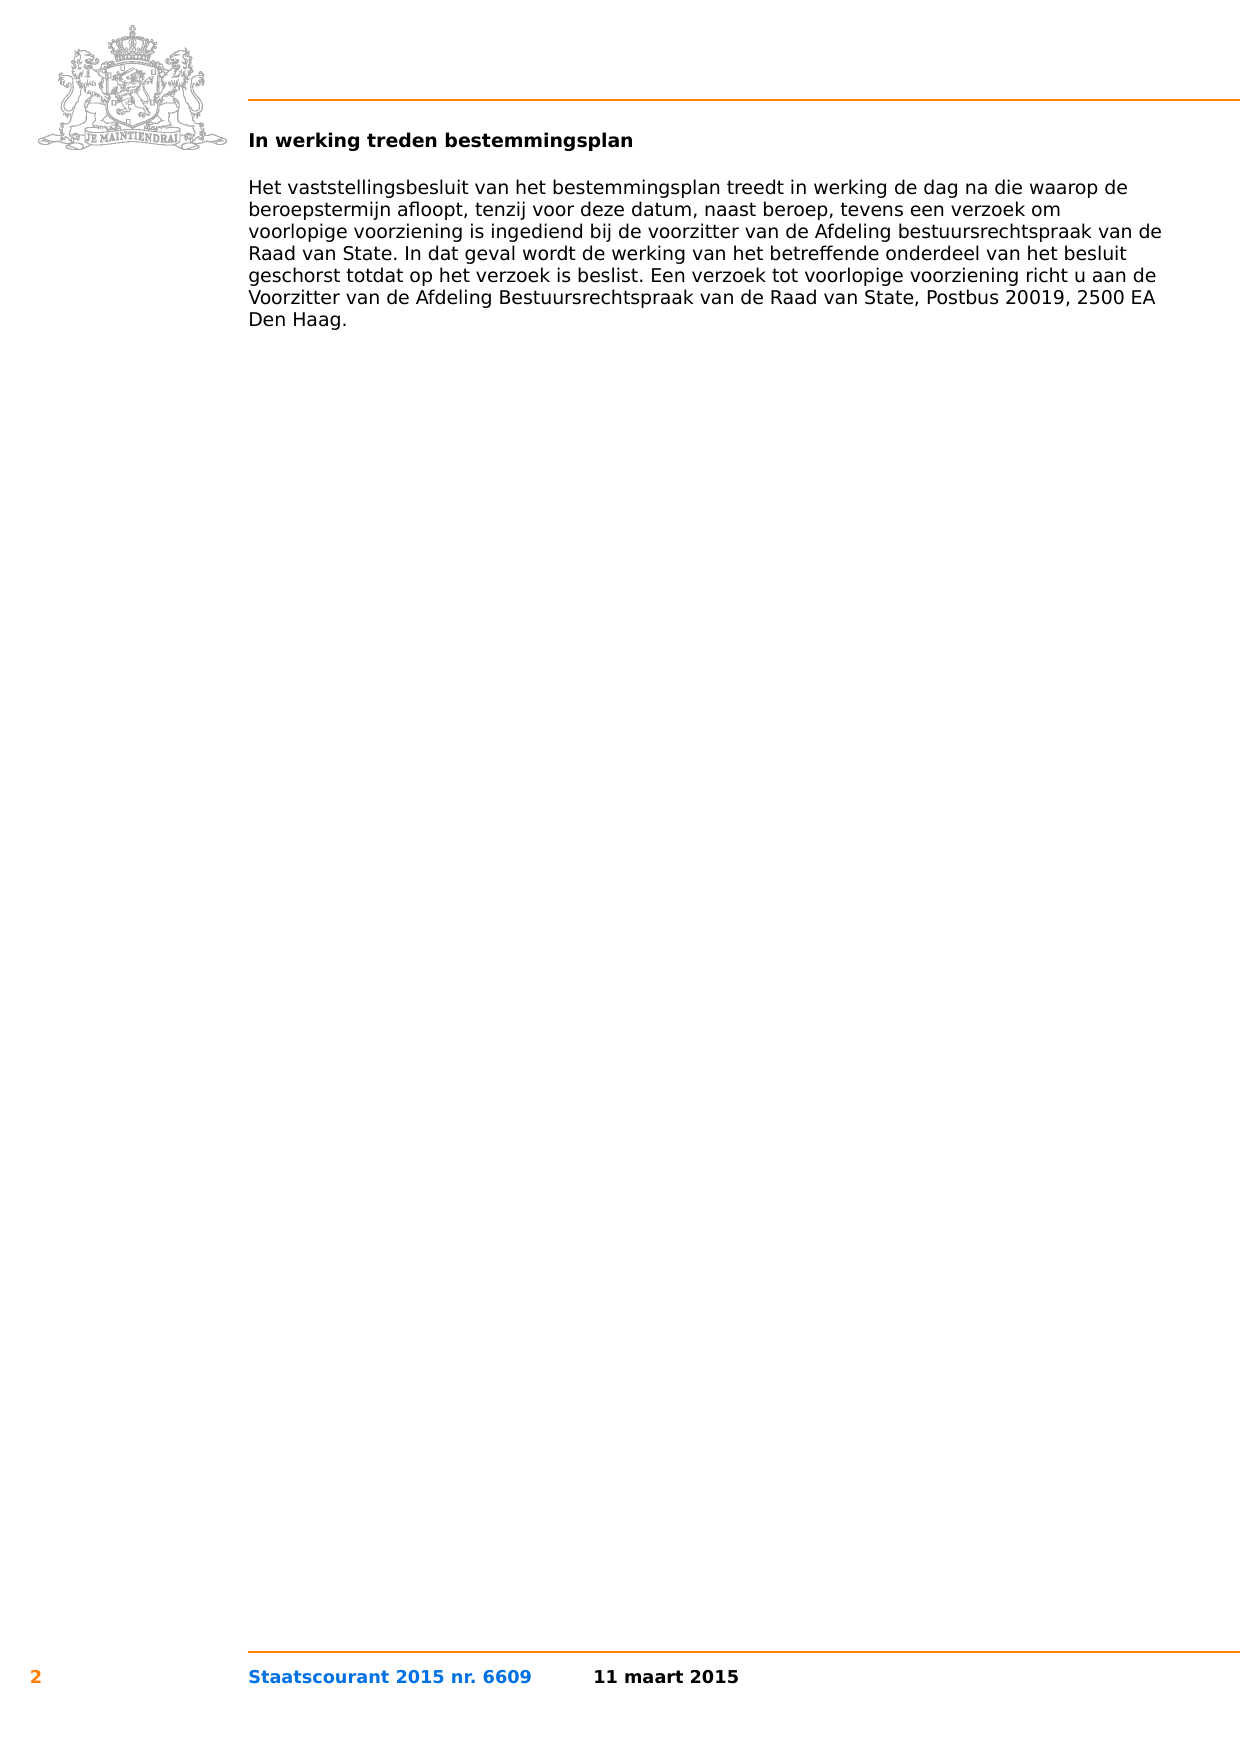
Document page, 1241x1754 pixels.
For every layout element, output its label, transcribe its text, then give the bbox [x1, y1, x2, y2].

picture [38, 25, 227, 150]
subtitle In werking treden bestemmingsplan [248, 130, 1163, 152]
text Het vaststellingsbesluit van het bestemmingsplan treedt in werking de dag na die waarop de beroepstermijn afloopt, tenzij voor deze datum, naast beroep, tevens een verzoek om voorlopige voorziening is ingediend bij de voorzitter van de Afdeling bestuursrechtspraak van de Raad van State. In dat geval wordt de werking van het betreffende onderdeel van het besluit geschorst totdat op het verzoek is beslist. Een verzoek tot voorlopige voorziening richt u aan de Voorzitter van de Afdeling Bestuursrechtspraak van de Raad van State, Postbus 20019, 2500 EA Den Haag. [248, 177, 1163, 331]
